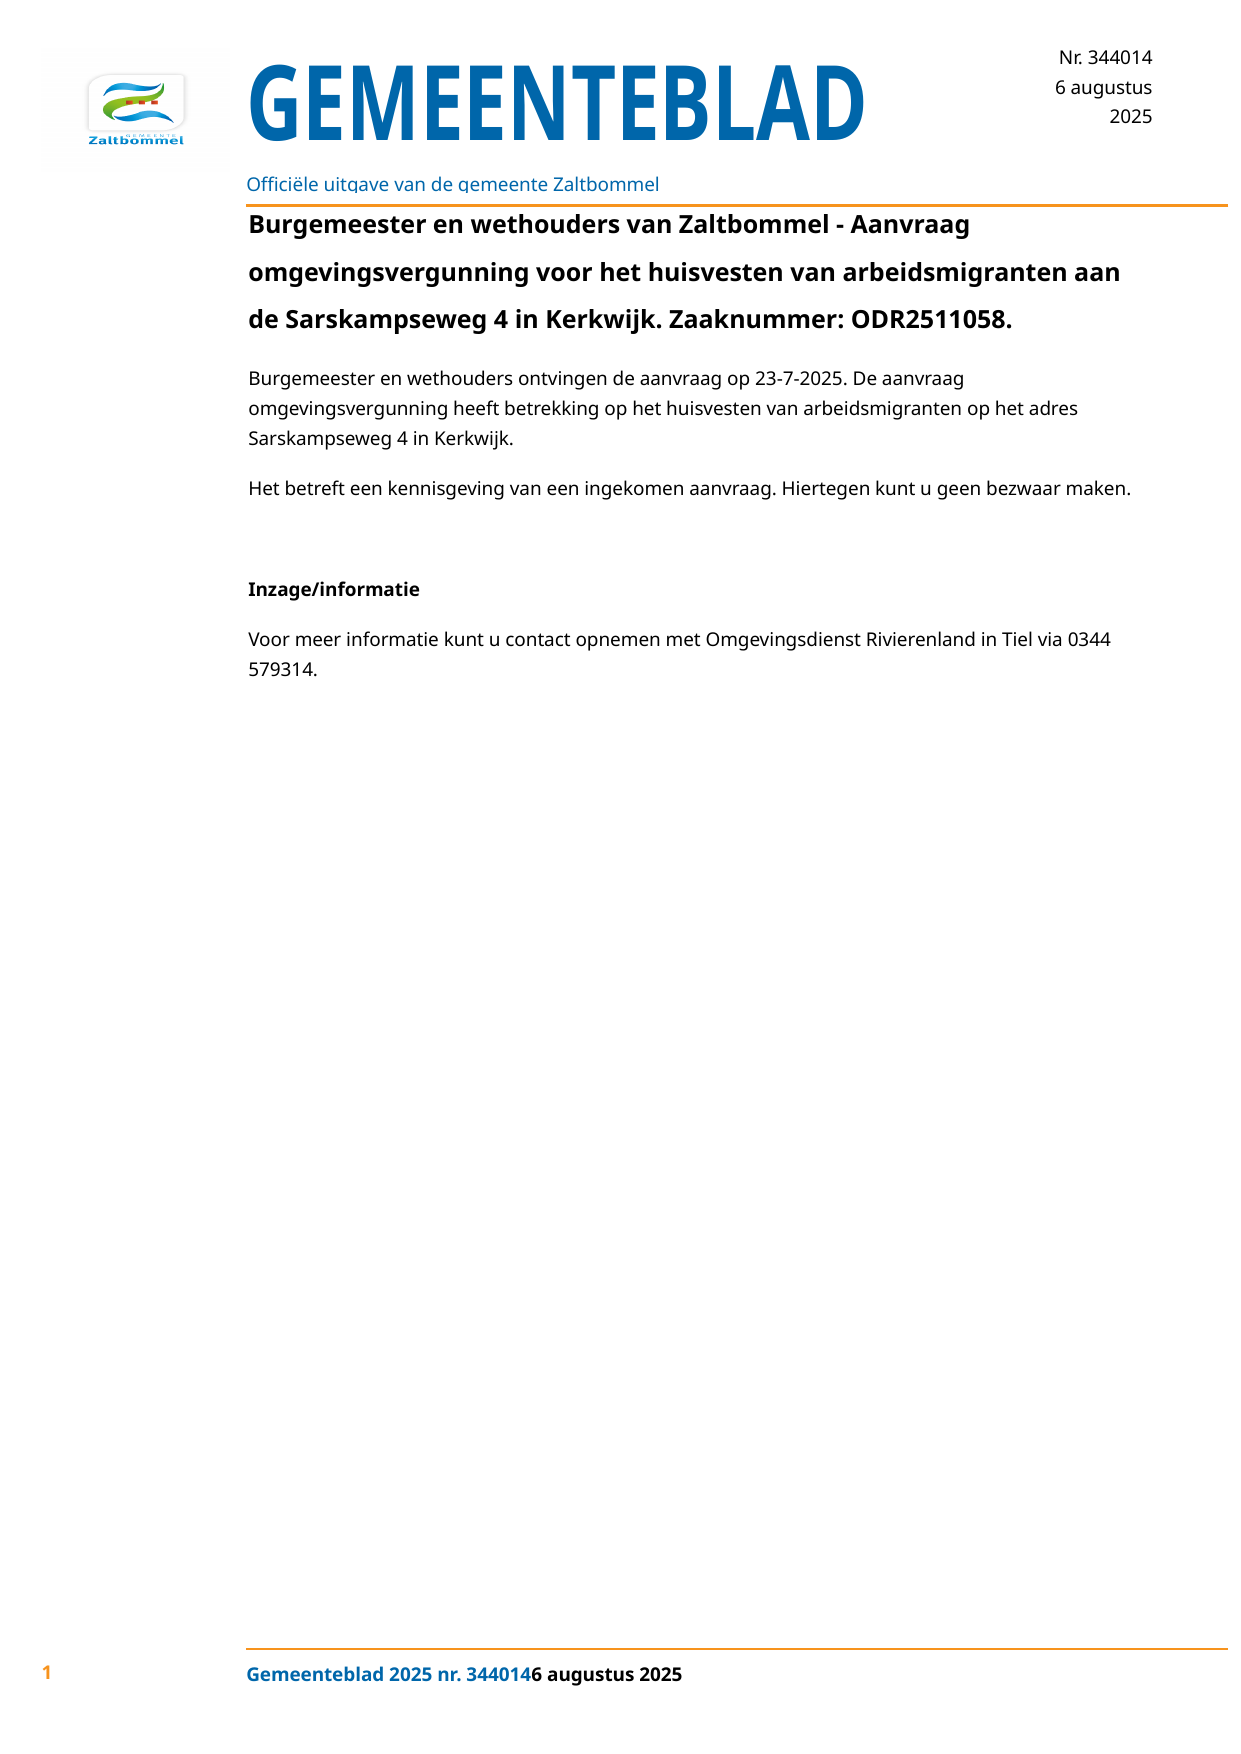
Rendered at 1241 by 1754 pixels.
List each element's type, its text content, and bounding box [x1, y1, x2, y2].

text Inzage/informatie [248, 576, 1152, 602]
text Het betreft een kennisgeving van een ingekomen aanvraag. Hiertegen kunt u geen bezwaar maken. [248, 475, 1152, 501]
text Burgemeester en wethouders van Zaltbommel - Aanvraag omgevingsvergunning voor het huisvesten van arbeidsmigranten aan de Sarskampseweg 4 in Kerkwijk. Zaaknummer: ODR2511058. [248, 207, 1152, 336]
text Burgemeester en wethouders ontvingen de aanvraag op 23-7-2025. De aanvraag omgevingsvergunning heeft betrekking op het huisvesten van arbeidsmigranten op het adres Sarskampseweg 4 in Kerkwijk. [248, 366, 1152, 450]
text Voor meer informatie kunt u contact opnemen met Omgevingsdienst Rivierenland in Tiel via 0344 579314. [248, 626, 1152, 682]
picture [41, 47, 231, 172]
